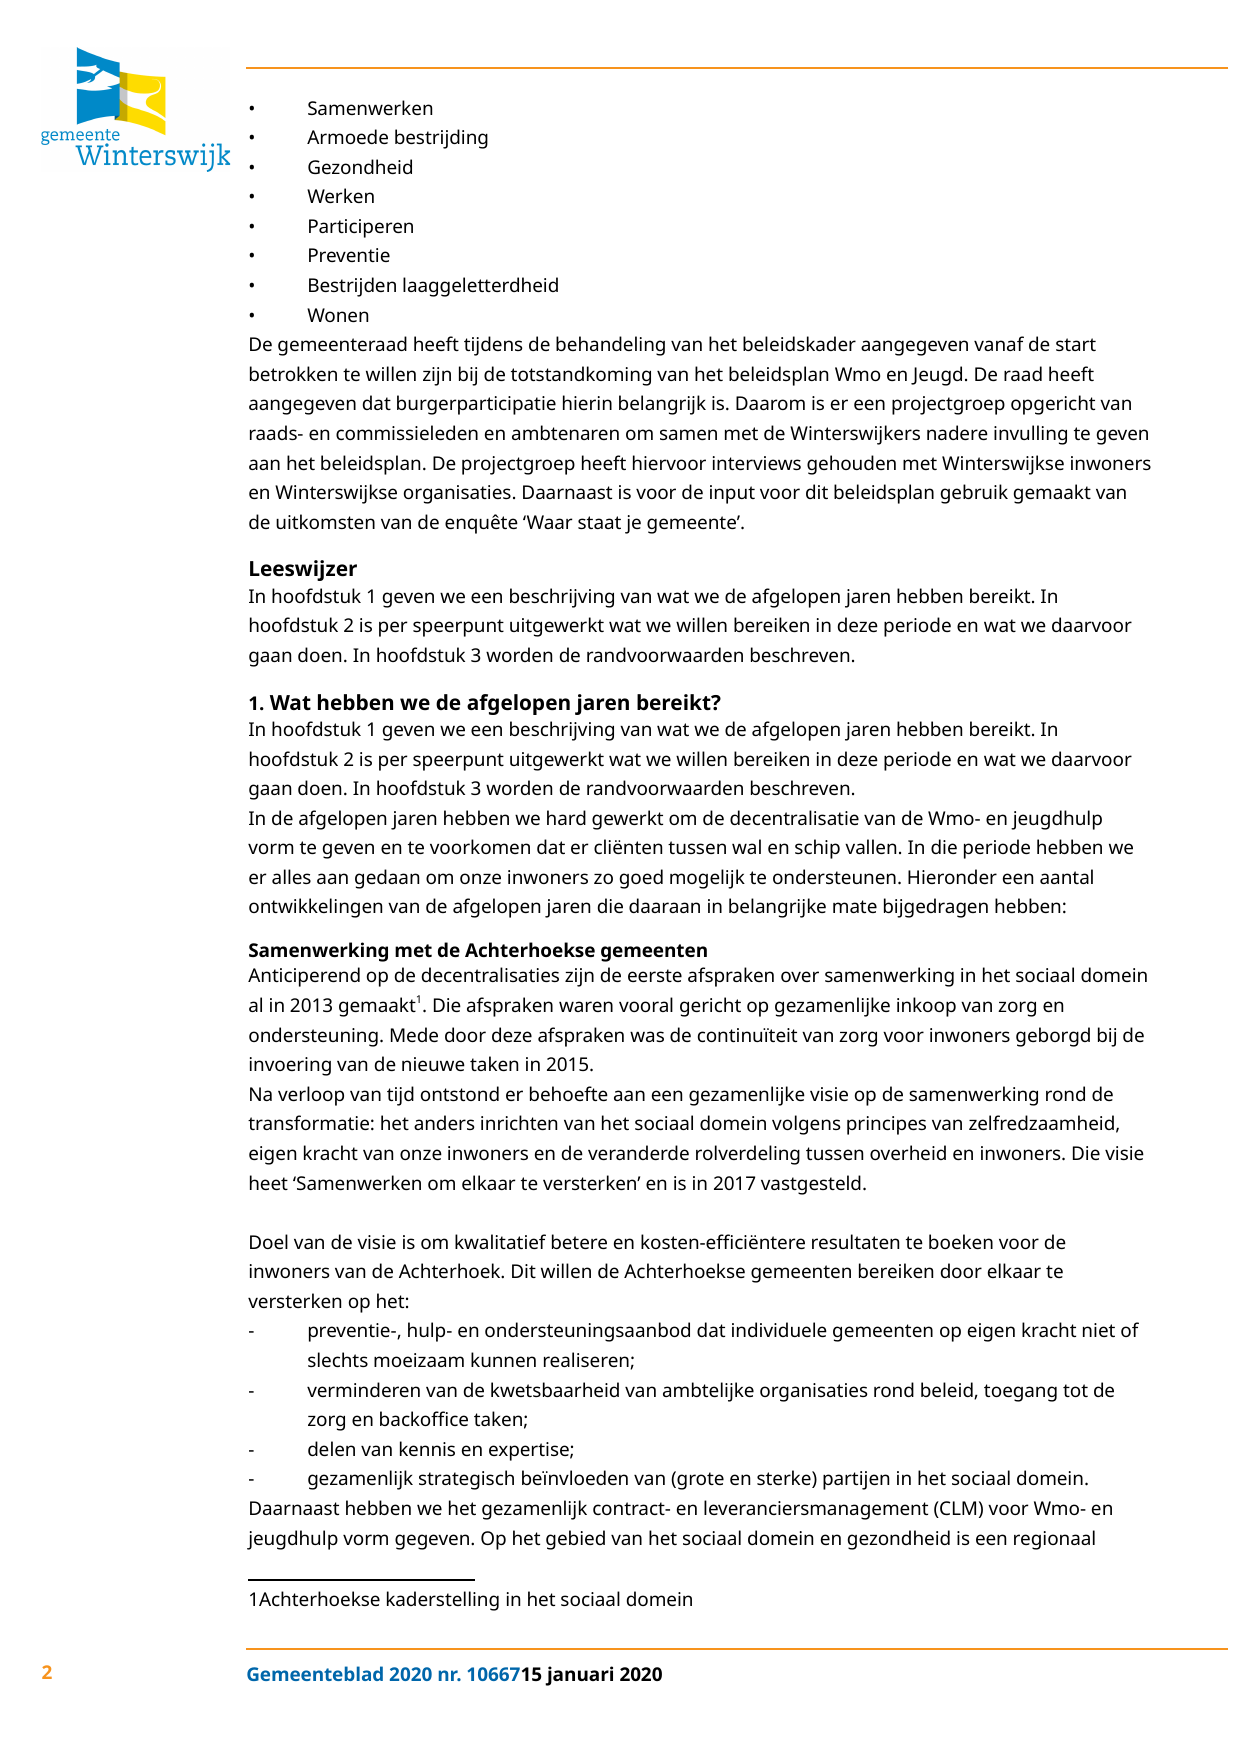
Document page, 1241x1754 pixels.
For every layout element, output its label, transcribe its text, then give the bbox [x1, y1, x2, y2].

list Preventie [248, 243, 1152, 268]
list Gezondheid [248, 154, 1152, 180]
list Participeren [248, 213, 1152, 239]
text Anticiperend op de decentralisaties zijn de eerste afspraken over samenwerking in het sociaal domein al in 2013 gemaakt. Die afspraken waren vooral gericht op gezamenlijke inkoop van zorg en ondersteuning. Mede door deze afspraken was de continuïteit van zorg voor inwoners geborgd bij de invoering van de nieuwe taken in 2015. [248, 963, 1152, 1077]
list Bestrijden laaggeletterdheid [248, 272, 1152, 298]
list verminderen van de kwetsbaarheid van ambtelijke organisaties rond beleid, toegang tot de zorg en backoffice taken; [248, 1377, 1152, 1432]
picture [225, 153, 231, 162]
list gezamenlijk strategisch beïnvloeden van (grote en sterke) partijen in het sociaal domein. [248, 1466, 1152, 1491]
text 1. Wat hebben we de afgelopen jaren bereikt? [248, 688, 1152, 716]
text Daarnaast hebben we het gezamenlijk contract- en leveranciersmanagement (CLM) voor Wmo- en jeugdhulp vorm gegeven. Op het gebied van het sociaal domein en gezondheid is een regionaal [248, 1495, 1152, 1550]
text In de afgelopen jaren hebben we hard gewerkt om de decentralisatie van de Wmo- en jeugdhulp vorm te geven en te voorkomen dat er cliënten tussen wal en schip vallen. In die periode hebben we er alles aan gedaan om onze inwoners zo goed mogelijk te ondersteunen. Hieronder een aantal ontwikkelingen van de afgelopen jaren die daaraan in belangrijke mate bijgedragen hebben: [248, 805, 1152, 919]
list preventie-, hulp- en ondersteuningsaanbod dat individuele gemeenten op eigen kracht niet of slechts moeizaam kunnen realiseren; [248, 1318, 1152, 1373]
text Doel van de visie is om kwalitatief betere en kosten-efficiëntere resultaten te boeken voor de inwoners van de Achterhoek. Dit willen de Achterhoekse gemeenten bereiken door elkaar te versterken op het: [248, 1229, 1152, 1314]
list Wonen [248, 302, 1152, 328]
text Leeswijzer [248, 554, 1152, 583]
list delen van kennis en expertise; [248, 1436, 1152, 1462]
text Samenwerking met de Achterhoekse gemeenten [248, 937, 1152, 963]
text Achterhoekse kaderstelling in het sociaal domein [248, 1586, 1152, 1612]
text In hoofdstuk 1 geven we een beschrijving van wat we de afgelopen jaren hebben bereikt. In hoofdstuk 2 is per speerpunt uitgewerkt wat we willen bereiken in deze periode en wat we daarvoor gaan doen. In hoofdstuk 3 worden de randvoorwaarden beschreven. [248, 583, 1152, 668]
text De gemeenteraad heeft tijdens de behandeling van het beleidskader aangegeven vanaf de start betrokken te willen zijn bij de totstandkoming van het beleidsplan Wmo en Jeugd. De raad heeft aangegeven dat burgerparticipatie hierin belangrijk is. Daarom is er een projectgroep opgericht van raads- en commissieleden en ambtenaren om samen met de Winterswijkers nadere invulling te geven aan het beleidsplan. De projectgroep heeft hiervoor interviews gehouden met Winterswijkse inwoners en Winterswijkse organisaties. Daarnaast is voor de input voor dit beleidsplan gebruik gemaakt van de uitkomsten van de enquête ‘Waar staat je gemeente’. [248, 331, 1152, 535]
picture [41, 47, 231, 172]
text Na verloop van tijd ontstond er behoefte aan een gezamenlijke visie op de samenwerking rond de transformatie: het anders inrichten van het sociaal domein volgens principes van zelfredzaamheid, eigen kracht van onze inwoners en de veranderde rolverdeling tussen overheid en inwoners. Die visie heet ‘Samenwerken om elkaar te versterken’ en is in 2017 vastgesteld. [248, 1081, 1152, 1195]
list Werken [248, 183, 1152, 209]
list Samenwerken [248, 95, 1152, 121]
list Armoede bestrijding [248, 124, 1152, 150]
text In hoofdstuk 1 geven we een beschrijving van wat we de afgelopen jaren hebben bereikt. In hoofdstuk 2 is per speerpunt uitgewerkt wat we willen bereiken in deze periode en wat we daarvoor gaan doen. In hoofdstuk 3 worden de randvoorwaarden beschreven. [248, 716, 1152, 801]
